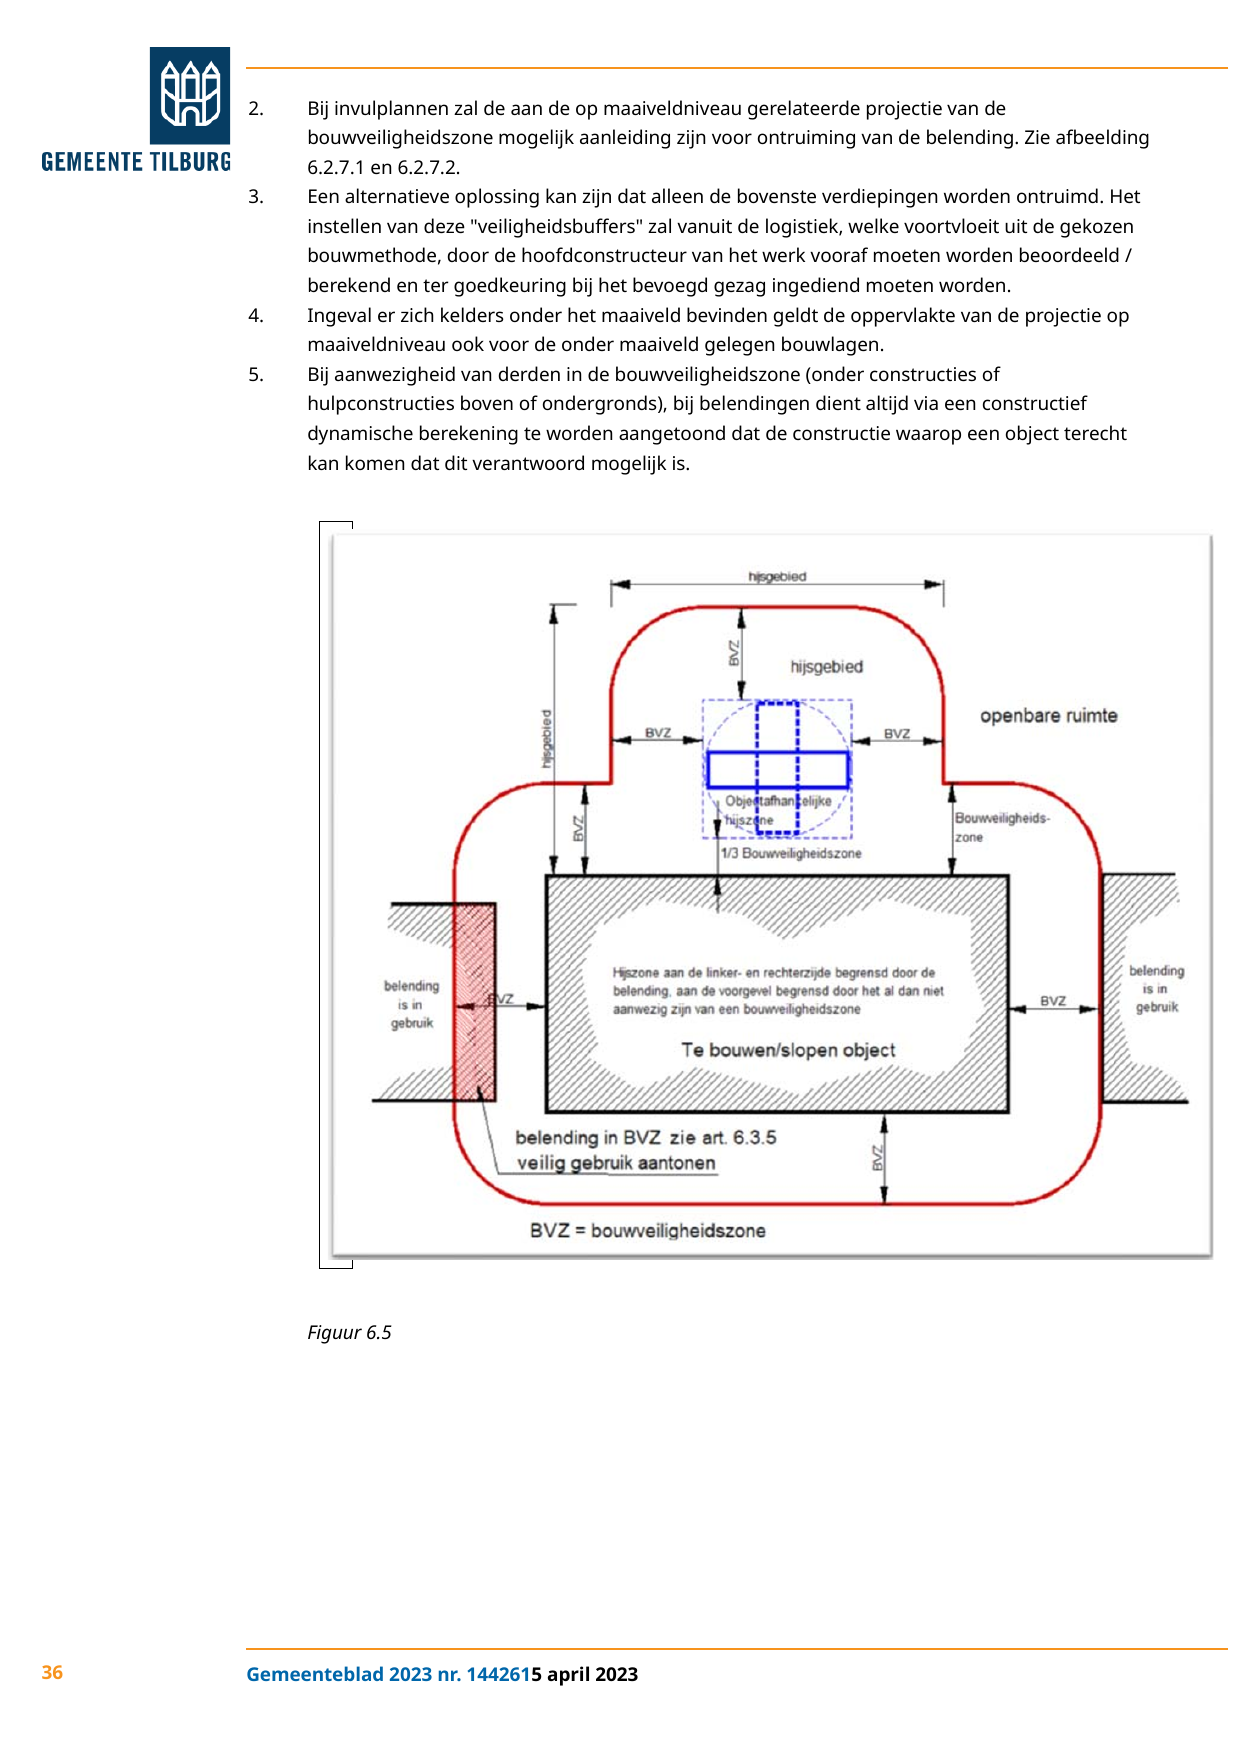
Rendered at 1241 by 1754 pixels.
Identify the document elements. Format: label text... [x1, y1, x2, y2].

list Een alternatieve oplossing kan zijn dat alleen de bovenste verdiepingen worden ontruimd. Het instellen van deze "veiligheidsbuffers" zal vanuit de logistiek, welke voortvloeit uit de gekozen bouwmethode, door de hoofdconstructeur van het werk vooraf moeten worden beoordeeld / berekend en ter goedkeuring bij het bevoegd gezag ingediend moeten worden. [248, 183, 1152, 298]
list Bij aanwezigheid van derden in de bouwveiligheidszone (onder constructies of hulpconstructies boven of ondergronds), bij belendingen dient altijd via een constructief dynamische berekening te worden aangetoond dat de constructie waarop een object terecht kan komen dat dit verantwoord mogelijk is. [248, 361, 1152, 476]
list Ingeval er zich kelders onder het maaiveld bevinden geldt de oppervlakte van de projectie op maaiveldniveau ook voor de onder maaiveld gelegen bouwlagen. [248, 302, 1152, 357]
list Figuur 6.5 [248, 1319, 1152, 1345]
list Bij invulplannen zal de aan de op maaiveldniveau gerelateerde projectie van de bouwveiligheidszone mogelijk aanleiding zijn voor ontruiming van de belending. Zie afbeelding 6.2.7.1 en 6.2.7.2. [248, 95, 1152, 180]
picture [327, 529, 1214, 1260]
picture [41, 47, 231, 172]
